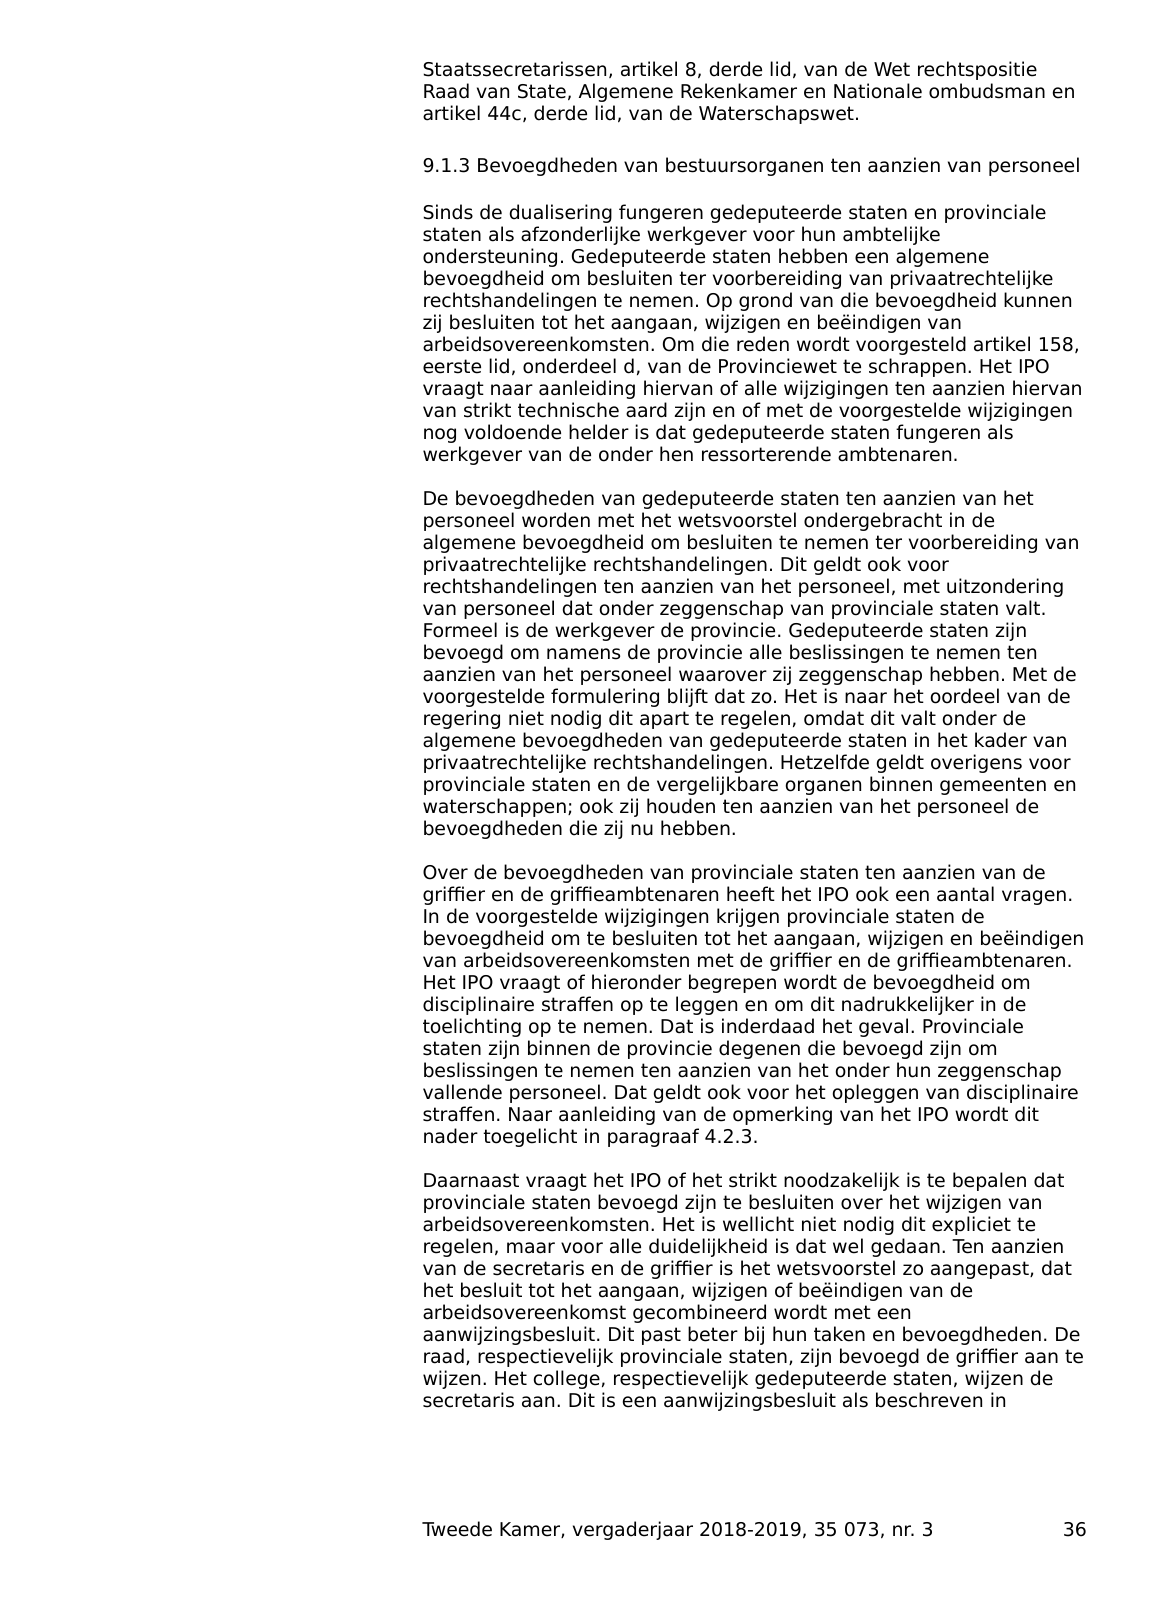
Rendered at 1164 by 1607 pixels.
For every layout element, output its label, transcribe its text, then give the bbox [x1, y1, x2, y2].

text Staatssecretarissen, artikel 8, derde lid, van de Wet rechtspositie Raad van State, Algemene Rekenkamer en Nationale ombudsman en artikel 44c, derde lid, van de Waterschapswet. [422, 59, 1087, 125]
text Over de bevoegdheden van provinciale staten ten aanzien van de griffier en de griffieambtenaren heeft het IPO ook een aantal vragen. In de voorgestelde wijzigingen krijgen provinciale staten de bevoegdheid om te besluiten tot het aangaan, wijzigen en beëindigen van arbeidsovereenkomsten met de griffier en de griffieambtenaren. Het IPO vraagt of hieronder begrepen wordt de bevoegdheid om disciplinaire straffen op te leggen en om dit nadrukkelijker in de toelichting op te nemen. Dat is inderdaad het geval. Provinciale staten zijn binnen de provincie degenen die bevoegd zijn om beslissingen te nemen ten aanzien van het onder hun zeggenschap vallende personeel. Dat geldt ook voor het opleggen van disciplinaire straffen. Naar aanleiding van de opmerking van het IPO wordt dit nader toegelicht in paragraaf 4.2.3. [422, 862, 1087, 1147]
subtitle 9.1.3 Bevoegdheden van bestuursorganen ten aanzien van personeel [422, 155, 1087, 177]
text Sinds de dualisering fungeren gedeputeerde staten en provinciale staten als afzonderlijke werkgever voor hun ambtelijke ondersteuning. Gedeputeerde staten hebben een algemene bevoegdheid om besluiten ter voorbereiding van privaatrechtelijke rechtshandelingen te nemen. Op grond van die bevoegdheid kunnen zij besluiten tot het aangaan, wijzigen en beëindigen van arbeidsovereenkomsten. Om die reden wordt voorgesteld artikel 158, eerste lid, onderdeel d, van de Provinciewet te schrappen. Het IPO vraagt naar aanleiding hiervan of alle wijzigingen ten aanzien hiervan van strikt technische aard zijn en of met de voorgestelde wijzigingen nog voldoende helder is dat gedeputeerde staten fungeren als werkgever van de onder hen ressorterende ambtenaren. [422, 202, 1087, 466]
text Daarnaast vraagt het IPO of het strikt noodzakelijk is te bepalen dat provinciale staten bevoegd zijn te besluiten over het wijzigen van arbeidsovereenkomsten. Het is wellicht niet nodig dit expliciet te regelen, maar voor alle duidelijkheid is dat wel gedaan. Ten aanzien van de secretaris en de griffier is het wetsvoorstel zo aangepast, dat het besluit tot het aangaan, wijzigen of beëindigen van de arbeidsovereenkomst gecombineerd wordt met een aanwijzingsbesluit. Dit past beter bij hun taken en bevoegdheden. De raad, respectievelijk provinciale staten, zijn bevoegd de griffier aan te wijzen. Het college, respectievelijk gedeputeerde staten, wijzen de secretaris aan. Dit is een aanwijzingsbesluit als beschreven in [422, 1170, 1087, 1411]
text De bevoegdheden van gedeputeerde staten ten aanzien van het personeel worden met het wetsvoorstel ondergebracht in de algemene bevoegdheid om besluiten te nemen ter voorbereiding van privaatrechtelijke rechtshandelingen. Dit geldt ook voor rechtshandelingen ten aanzien van het personeel, met uitzondering van personeel dat onder zeggenschap van provinciale staten valt. Formeel is de werkgever de provincie. Gedeputeerde staten zijn bevoegd om namens de provincie alle beslissingen te nemen ten aanzien van het personeel waarover zij zeggenschap hebben. Met de voorgestelde formulering blijft dat zo. Het is naar het oordeel van de regering niet nodig dit apart te regelen, omdat dit valt onder de algemene bevoegdheden van gedeputeerde staten in het kader van privaatrechtelijke rechtshandelingen. Hetzelfde geldt overigens voor provinciale staten en de vergelijkbare organen binnen gemeenten en waterschappen; ook zij houden ten aanzien van het personeel de bevoegdheden die zij nu hebben. [422, 488, 1087, 839]
